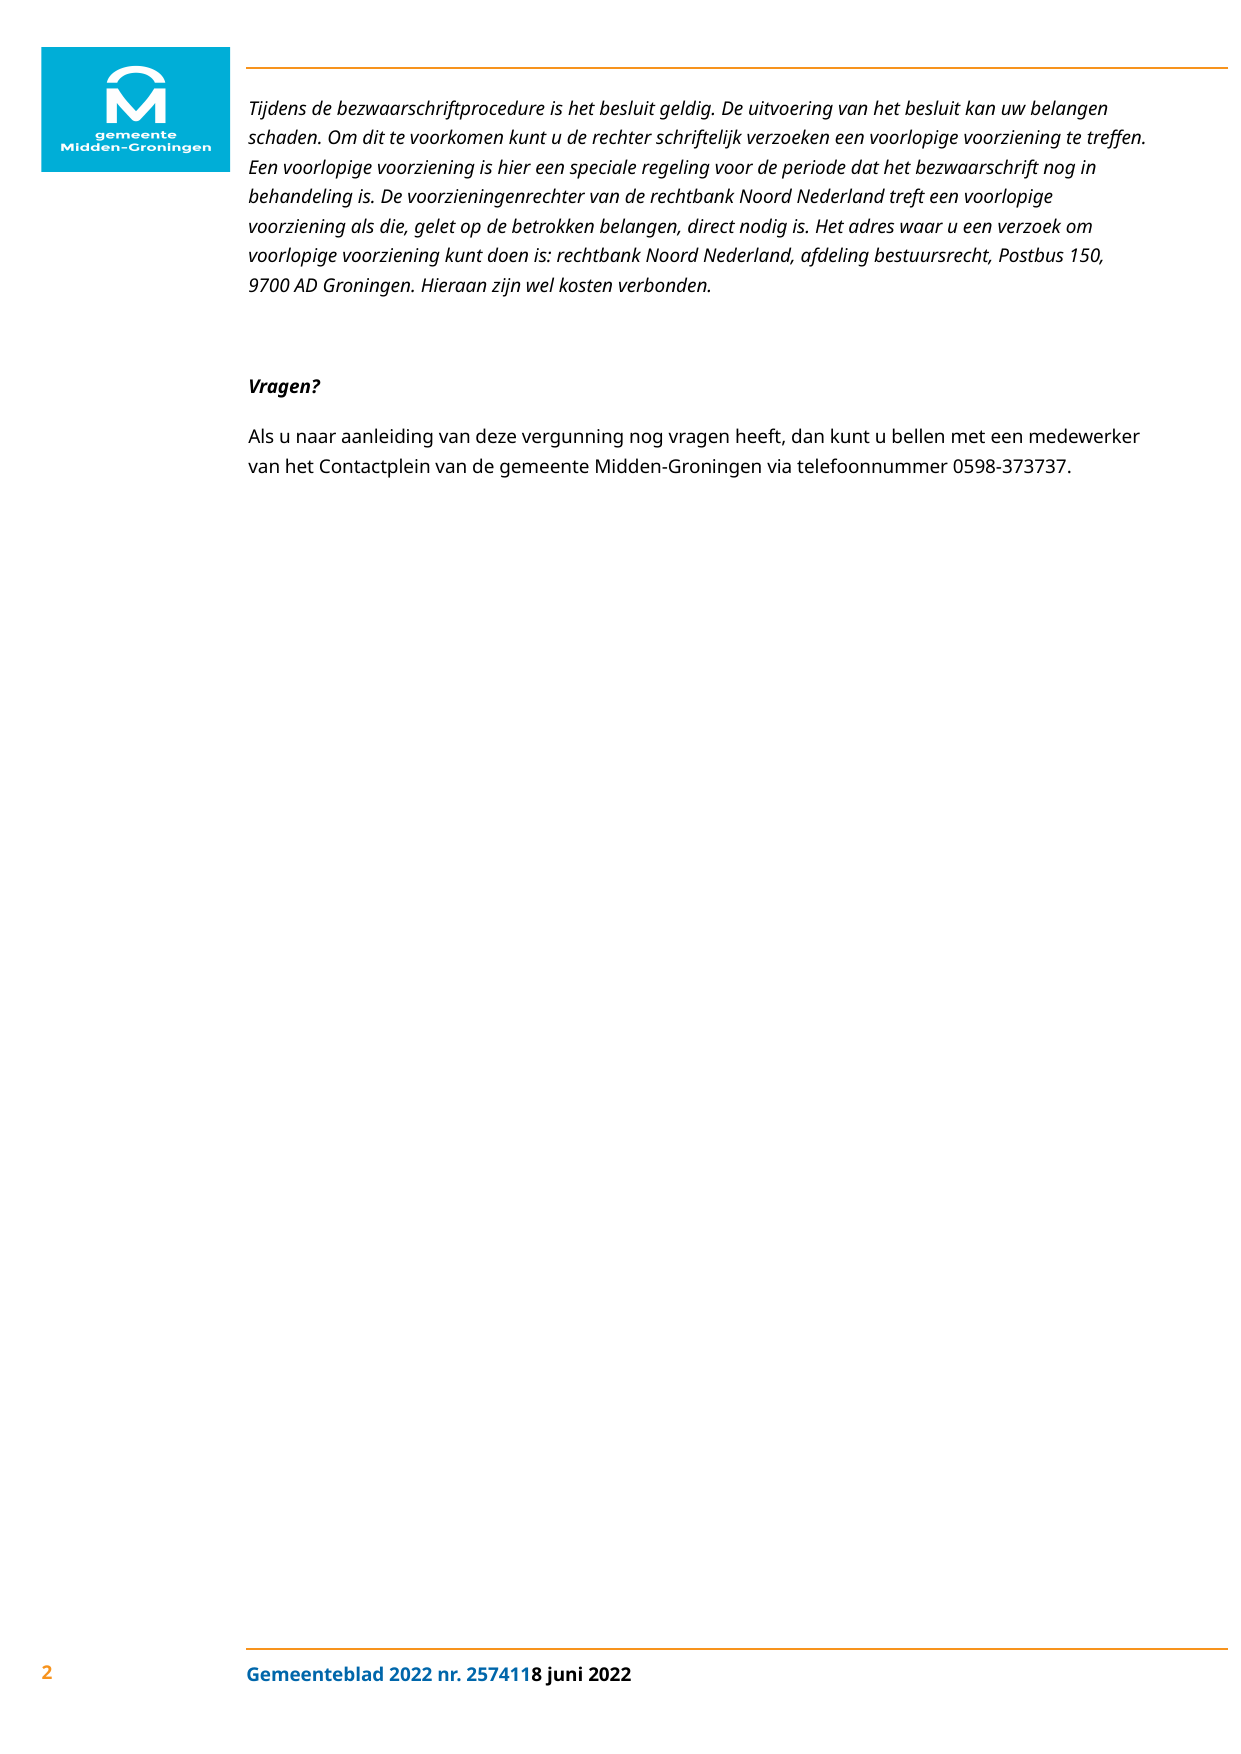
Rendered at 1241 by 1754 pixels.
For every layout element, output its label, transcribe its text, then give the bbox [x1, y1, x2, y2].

picture [108, 66, 164, 82]
text Vragen? [248, 373, 1152, 399]
text Tijdens de bezwaarschriftprocedure is het besluit geldig. De uitvoering van het besluit kan uw belangen schaden. Om dit te voorkomen kunt u de rechter schriftelijk verzoeken een voorlopige voorziening te treffen. Een voorlopige voorziening is hier een speciale regeling voor de periode dat het bezwaarschrift nog in behandeling is. De voorzieningenrechter van de rechtbank Noord Nederland treft een voorlopige voorziening als die, gelet op de betrokken belangen, direct nodig is. Het adres waar u een verzoek om voorlopige voorziening kunt doen is: rechtbank Noord Nederland, afdeling bestuursrecht, Postbus 150, 9700 AD Groningen. Hieraan zijn wel kosten verbonden. [248, 95, 1152, 298]
picture [107, 89, 165, 122]
text Als u naar aanleiding van deze vergunning nog vragen heeft, dan kunt u bellen met een medewerker van het Contactplein van de gemeente Midden-Groningen via telefoonnummer 0598-373737. [248, 423, 1152, 479]
picture [184, 146, 190, 153]
